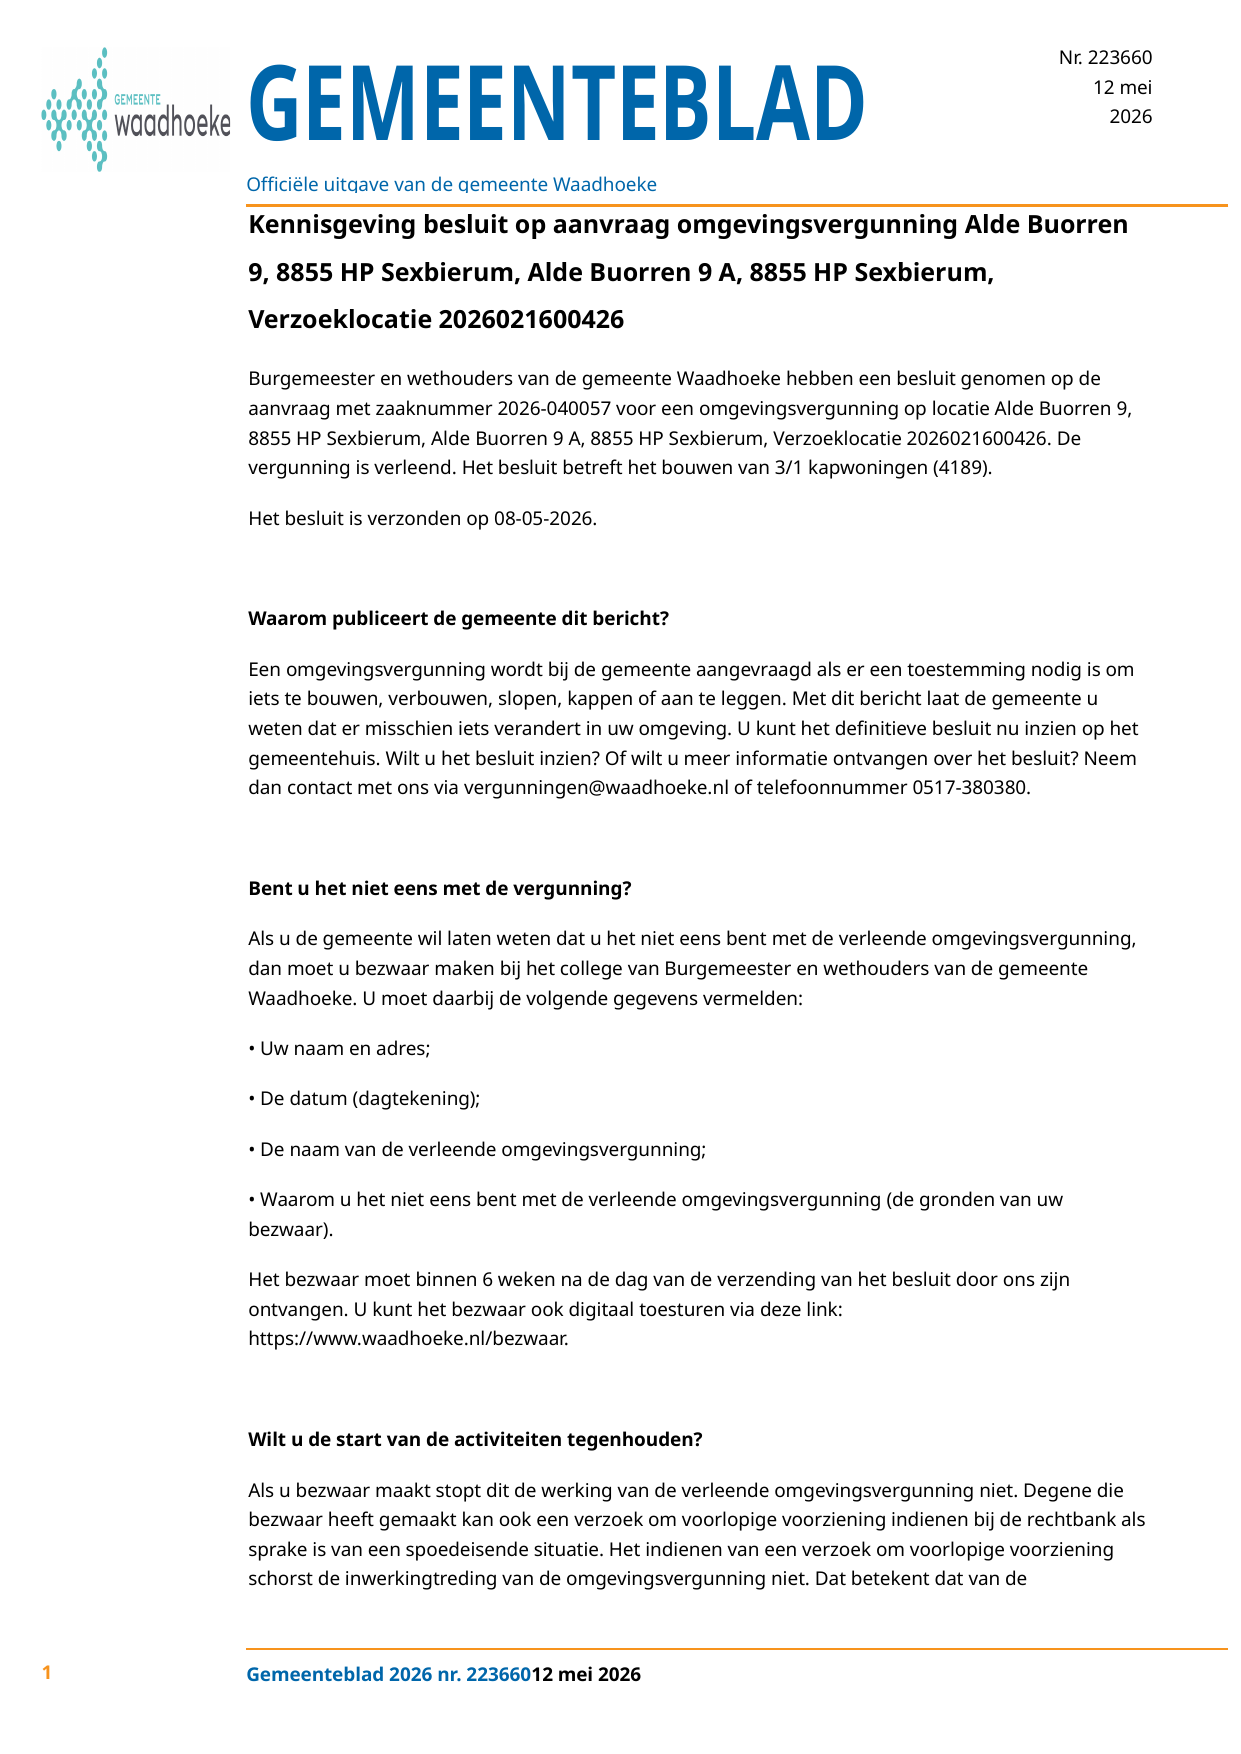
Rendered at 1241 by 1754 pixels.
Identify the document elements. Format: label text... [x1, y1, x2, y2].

text Kennisgeving besluit op aanvraag omgevingsvergunning Alde Buorren 9, 8855 HP Sexbierum, Alde Buorren 9 A, 8855 HP Sexbierum, Verzoeklocatie 2026021600426 [248, 207, 1152, 336]
text • Waarom u het niet eens bent met de verleende omgevingsvergunning (de gronden van uw bezwaar). [248, 1186, 1152, 1242]
text Als u de gemeente wil laten weten dat u het niet eens bent met de verleende omgevingsvergunning, dan moet u bezwaar maken bij het college van Burgemeester en wethouders van de gemeente Waadhoeke. U moet daarbij de volgende gegevens vermelden: [248, 926, 1152, 1010]
text • De datum (dagtekening); [248, 1086, 1152, 1111]
text Burgemeester en wethouders van de gemeente Waadhoeke hebben een besluit genomen op de aanvraag met zaaknummer 2026-040057 voor een omgevingsvergunning op locatie Alde Buorren 9, 8855 HP Sexbierum, Alde Buorren 9 A, 8855 HP Sexbierum, Verzoeklocatie 2026021600426. De vergunning is verleend. Het besluit betreft het bouwen van 3/1 kapwoningen (4189). [248, 366, 1152, 480]
text Wilt u de start van de activiteiten tegenhouden? [248, 1426, 1152, 1452]
text Bent u het niet eens met de vergunning? [248, 875, 1152, 901]
text Het besluit is verzonden op 08-05-2026. [248, 505, 1152, 530]
text Het bezwaar moet binnen 6 weken na de dag van de verzending van het besluit door ons zijn ontvangen. U kunt het bezwaar ook digitaal toesturen via deze link: https://www.waadhoeke.nl/bezwaar. [248, 1266, 1152, 1351]
text Een omgevingsvergunning wordt bij de gemeente aangevraagd als er een toestemming nodig is om iets te bouwen, verbouwen, slopen, kappen of aan te leggen. Met dit bericht laat de gemeente u weten dat er misschien iets verandert in uw omgeving. U kunt het definitieve besluit nu inzien op het gemeentehuis. Wilt u het besluit inzien? Of wilt u meer informatie ontvangen over het besluit? Neem dan contact met ons via vergunningen@waadhoeke.nl of telefoonnummer 0517-380380. [248, 656, 1152, 800]
text Als u bezwaar maakt stopt dit de werking van de verleende omgevingsvergunning niet. Degene die bezwaar heeft gemaakt kan ook een verzoek om voorlopige voorziening indienen bij de rechtbank als sprake is van een spoedeisende situatie. Het indienen van een verzoek om voorlopige voorziening schorst de inwerkingtreding van de omgevingsvergunning niet. Dat betekent dat van de [248, 1477, 1152, 1591]
text • De naam van de verleende omgevingsvergunning; [248, 1136, 1152, 1162]
text • Uw naam en adres; [248, 1035, 1152, 1061]
text Waarom publiceert de gemeente dit bericht? [248, 606, 1152, 631]
picture [41, 47, 231, 172]
